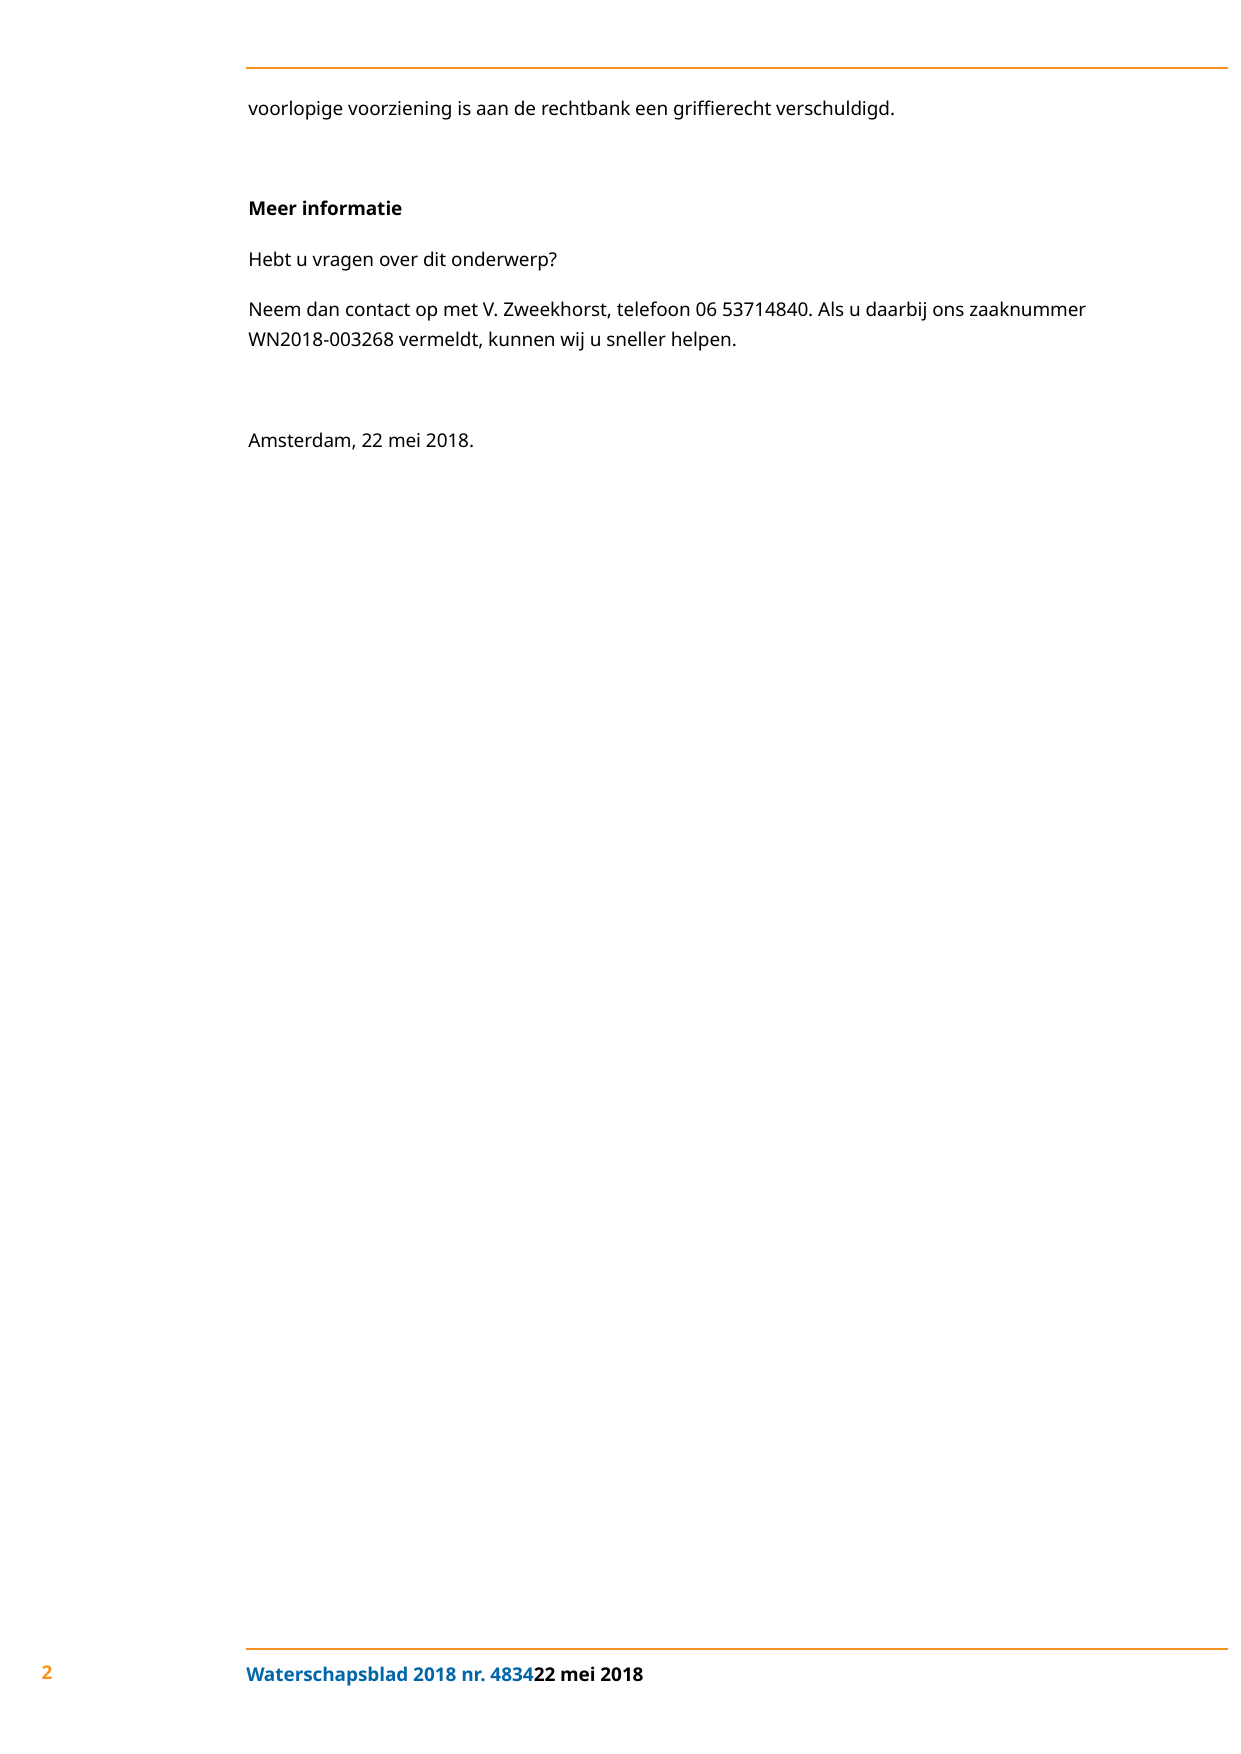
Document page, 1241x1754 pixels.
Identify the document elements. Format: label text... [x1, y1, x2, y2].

text voorlopige voorziening is aan de rechtbank een griffierecht verschuldigd. [248, 95, 1152, 121]
text Meer informatie [248, 196, 1152, 221]
text Amsterdam, 22 mei 2018. [248, 427, 1152, 453]
text Neem dan contact op met V. Zweekhorst, telefoon 06 53714840. Als u daarbij ons zaaknummer WN2018-003268 vermeldt, kunnen wij u sneller helpen. [248, 296, 1152, 352]
text Hebt u vragen over dit onderwerp? [248, 246, 1152, 272]
picture [41, 47, 231, 172]
